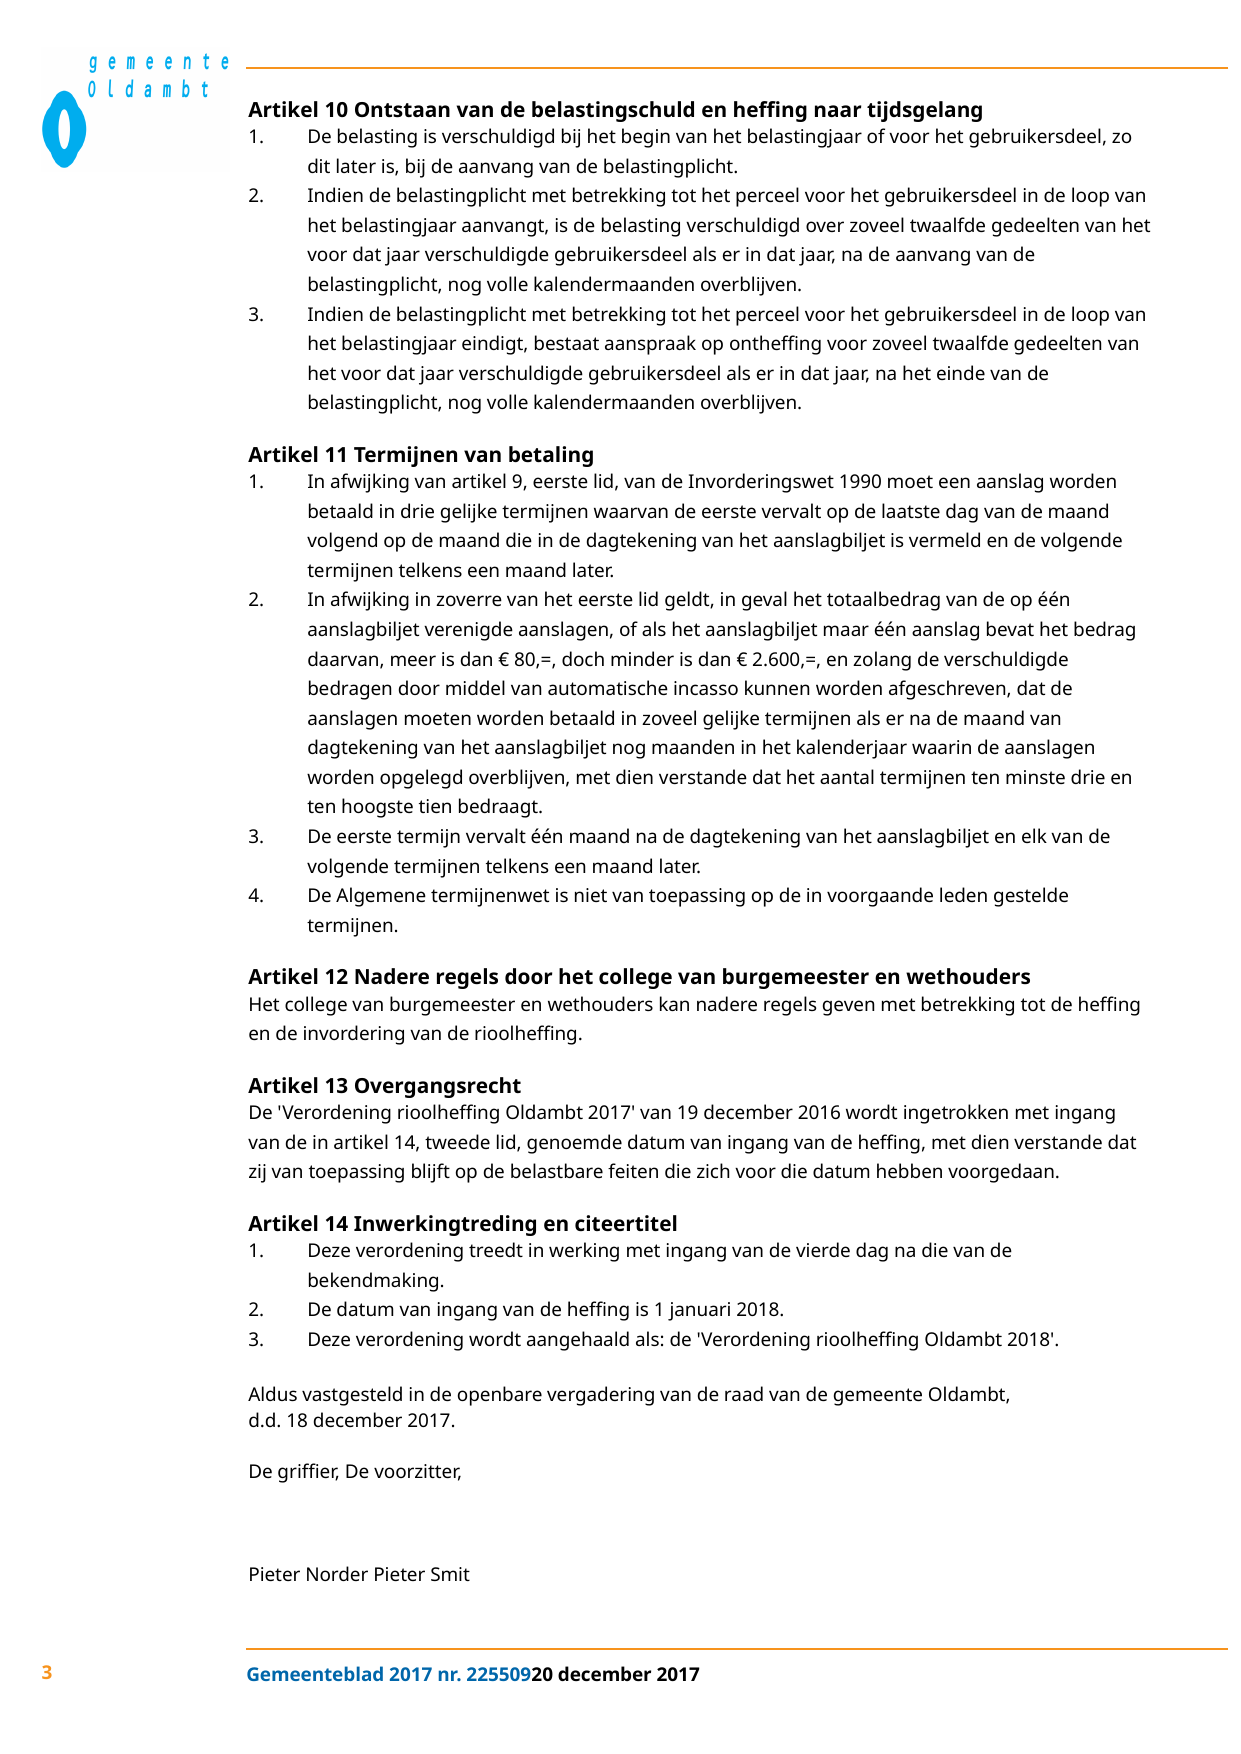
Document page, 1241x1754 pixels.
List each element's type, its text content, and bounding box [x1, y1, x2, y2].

list Indien de belastingplicht met betrekking tot het perceel voor het gebruikersdeel in de loop van het belastingjaar eindigt, bestaat aanspraak op ontheffing voor zoveel twaalfde gedeelten van het voor dat jaar verschuldigde gebruikersdeel als er in dat jaar, na het einde van de belastingplicht, nog volle kalendermaanden overblijven. [248, 301, 1152, 415]
list De eerste termijn vervalt één maand na de dagtekening van het aanslagbiljet en elk van de volgende termijnen telkens een maand later. [248, 823, 1152, 879]
text De griffier, De voorzitter, [248, 1459, 1152, 1484]
list In afwijking in zoverre van het eerste lid geldt, in geval het totaalbedrag van de op één aanslagbiljet verenigde aanslagen, of als het aanslagbiljet maar één aanslag bevat het bedrag daarvan, meer is dan € 80,=, doch minder is dan € 2.600,=, en zolang de verschuldigde bedragen door middel van automatische incasso kunnen worden afgeschreven, dat de aanslagen moeten worden betaald in zoveel gelijke termijnen als er na de maand van dagtekening van het aanslagbiljet nog maanden in het kalenderjaar waarin de aanslagen worden opgelegd overblijven, met dien verstande dat het aantal termijnen ten minste drie en ten hoogste tien bedraagt. [248, 587, 1152, 819]
text Het college van burgemeester en wethouders kan nadere regels geven met betrekking tot de heffing en de invordering van de rioolheffing. [248, 991, 1152, 1046]
text Pieter Norder Pieter Smit [248, 1562, 1152, 1587]
text Artikel 13 Overgangsrecht [248, 1071, 1152, 1099]
text Artikel 12 Nadere regels door het college van burgemeester en wethouders [248, 962, 1152, 991]
list Deze verordening treedt in werking met ingang van de vierde dag na die van de bekendmaking. [248, 1237, 1152, 1293]
picture [41, 47, 231, 172]
list De datum van ingang van de heffing is 1 januari 2018. [248, 1297, 1152, 1322]
text De 'Verordening rioolheffing Oldambt 2017' van 19 december 2016 wordt ingetrokken met ingang van de in artikel 14, tweede lid, genoemde datum van ingang van de heffing, met dien verstande dat zij van toepassing blijft op de belastbare feiten die zich voor die datum hebben voorgedaan. [248, 1099, 1152, 1184]
text Artikel 10 Ontstaan van de belastingschuld en heffing naar tijdsgelang [248, 95, 1152, 123]
text Aldus vastgesteld in de openbare vergadering van de raad van de gemeente Oldambt, [248, 1381, 1152, 1407]
text Artikel 11 Termijnen van betaling [248, 440, 1152, 468]
list De belasting is verschuldigd bij het begin van het belastingjaar of voor het gebruikersdeel, zo dit later is, bij de aanvang van de belastingplicht. [248, 123, 1152, 178]
list Deze verordening wordt aangehaald als: de 'Verordening rioolheffing Oldambt 2018'. [248, 1326, 1152, 1352]
text Artikel 14 Inwerkingtreding en citeertitel [248, 1209, 1152, 1237]
list In afwijking van artikel 9, eerste lid, van de Invorderingswet 1990 moet een aanslag worden betaald in drie gelijke termijnen waarvan de eerste vervalt op de laatste dag van de maand volgend op de maand die in de dagtekening van het aanslagbiljet is vermeld en de volgende termijnen telkens een maand later. [248, 468, 1152, 583]
list Indien de belastingplicht met betrekking tot het perceel voor het gebruikersdeel in de loop van het belastingjaar aanvangt, is de belasting verschuldigd over zoveel twaalfde gedeelten van het voor dat jaar verschuldigde gebruikersdeel als er in dat jaar, na de aanvang van de belastingplicht, nog volle kalendermaanden overblijven. [248, 182, 1152, 297]
text d.d. 18 december 2017. [248, 1407, 1152, 1433]
list De Algemene termijnenwet is niet van toepassing op de in voorgaande leden gestelde termijnen. [248, 882, 1152, 938]
